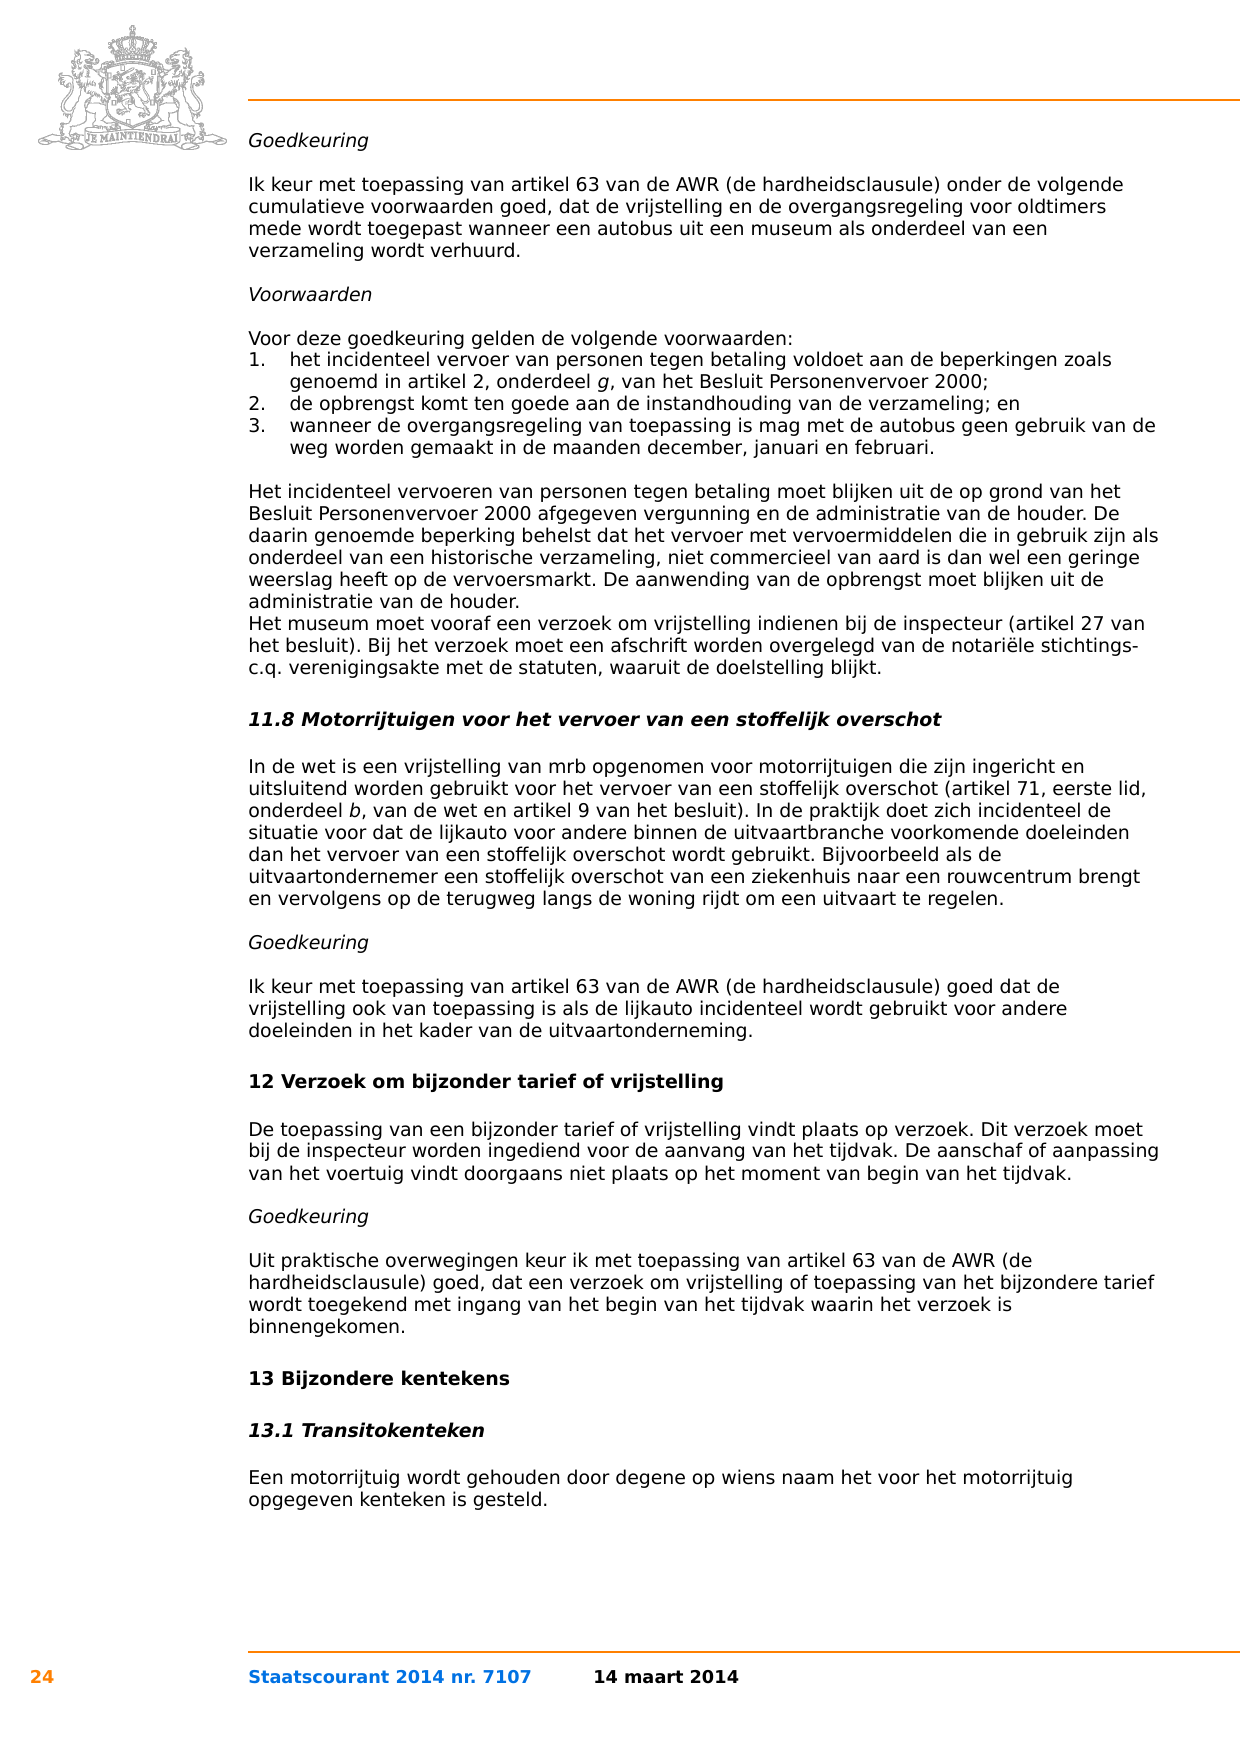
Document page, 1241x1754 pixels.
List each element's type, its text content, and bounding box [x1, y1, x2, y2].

text Het museum moet vooraf een verzoek om vrijstelling indienen bij de inspecteur (artikel 27 van het besluit). Bij het verzoek moet een afschrift worden overgelegd van de notariële stichtings- c.q. verenigingsakte met de statuten, waaruit de doelstelling blijkt. [248, 613, 1163, 679]
subtitle 11.8 Motorrijtuigen voor het vervoer van een stoffelijk overschot [248, 709, 1163, 731]
text De toepassing van een bijzonder tarief of vrijstelling vindt plaats op verzoek. Dit verzoek moet bij de inspecteur worden ingediend voor de aanvang van het tijdvak. De aanschaf of aanpassing van het voertuig vindt doorgaans niet plaats op het moment van begin van het tijdvak. [248, 1118, 1163, 1184]
text 2. de opbrengst komt ten goede aan de instandhouding van de verzameling; en [248, 393, 1163, 415]
text 1. het incidenteel vervoer van personen tegen betaling voldoet aan de beperkingen zoals genoemd in artikel 2, onderdeel g, van het Besluit Personenvervoer 2000; [248, 349, 1163, 393]
text Uit praktische overwegingen keur ik met toepassing van artikel 63 van de AWR (de hardheidsclausule) goed, dat een verzoek om vrijstelling of toepassing van het bijzondere tarief wordt toegekend met ingang van het begin van het tijdvak waarin het verzoek is binnengekomen. [248, 1250, 1163, 1338]
picture [38, 25, 227, 150]
subtitle Goedkeuring [248, 130, 1163, 152]
text Ik keur met toepassing van artikel 63 van de AWR (de hardheidsclausule) onder de volgende cumulatieve voorwaarden goed, dat de vrijstelling en de overgangsregeling voor oldtimers mede wordt toegepast wanneer een autobus uit een museum als onderdeel van een verzameling wordt verhuurd. [248, 174, 1163, 262]
subtitle 13 Bijzondere kentekens [248, 1368, 1163, 1390]
text Een motorrijtuig wordt gehouden door degene op wiens naam het voor het motorrijtuig opgegeven kenteken is gesteld. [248, 1467, 1163, 1511]
text 3. wanneer de overgangsregeling van toepassing is mag met de autobus geen gebruik van de weg worden gemaakt in de maanden december, januari en februari. [248, 415, 1163, 459]
subtitle Goedkeuring [248, 1206, 1163, 1228]
subtitle Goedkeuring [248, 932, 1163, 954]
text In de wet is een vrijstelling van mrb opgenomen voor motorrijtuigen die zijn ingericht en uitsluitend worden gebruikt voor het vervoer van een stoffelijk overschot (artikel 71, eerste lid, onderdeel b, van de wet en artikel 9 van het besluit). In de praktijk doet zich incidenteel de situatie voor dat de lijkauto voor andere binnen de uitvaartbranche voorkomende doeleinden dan het vervoer van een stoffelijk overschot wordt gebruikt. Bijvoorbeeld als de uitvaartondernemer een stoffelijk overschot van een ziekenhuis naar een rouwcentrum brengt en vervolgens op de terugweg langs de woning rijdt om een uitvaart te regelen. [248, 756, 1163, 910]
subtitle Voorwaarden [248, 283, 1163, 306]
text Voor deze goedkeuring gelden de volgende voorwaarden: [248, 327, 1163, 349]
subtitle 12 Verzoek om bijzonder tarief of vrijstelling [248, 1071, 1163, 1093]
subtitle 13.1 Transitokenteken [248, 1420, 1163, 1442]
text Het incidenteel vervoeren van personen tegen betaling moet blijken uit de op grond van het Besluit Personenvervoer 2000 afgegeven vergunning en de administratie van de houder. De daarin genoemde beperking behelst dat het vervoer met vervoermiddelen die in gebruik zijn als onderdeel van een historische verzameling, niet commercieel van aard is dan wel een geringe weerslag heeft op de vervoersmarkt. De aanwending van de opbrengst moet blijken uit de administratie van de houder. [248, 481, 1163, 613]
text Ik keur met toepassing van artikel 63 van de AWR (de hardheidsclausule) goed dat de vrijstelling ook van toepassing is als de lijkauto incidenteel wordt gebruikt voor andere doeleinden in het kader van de uitvaartonderneming. [248, 976, 1163, 1041]
